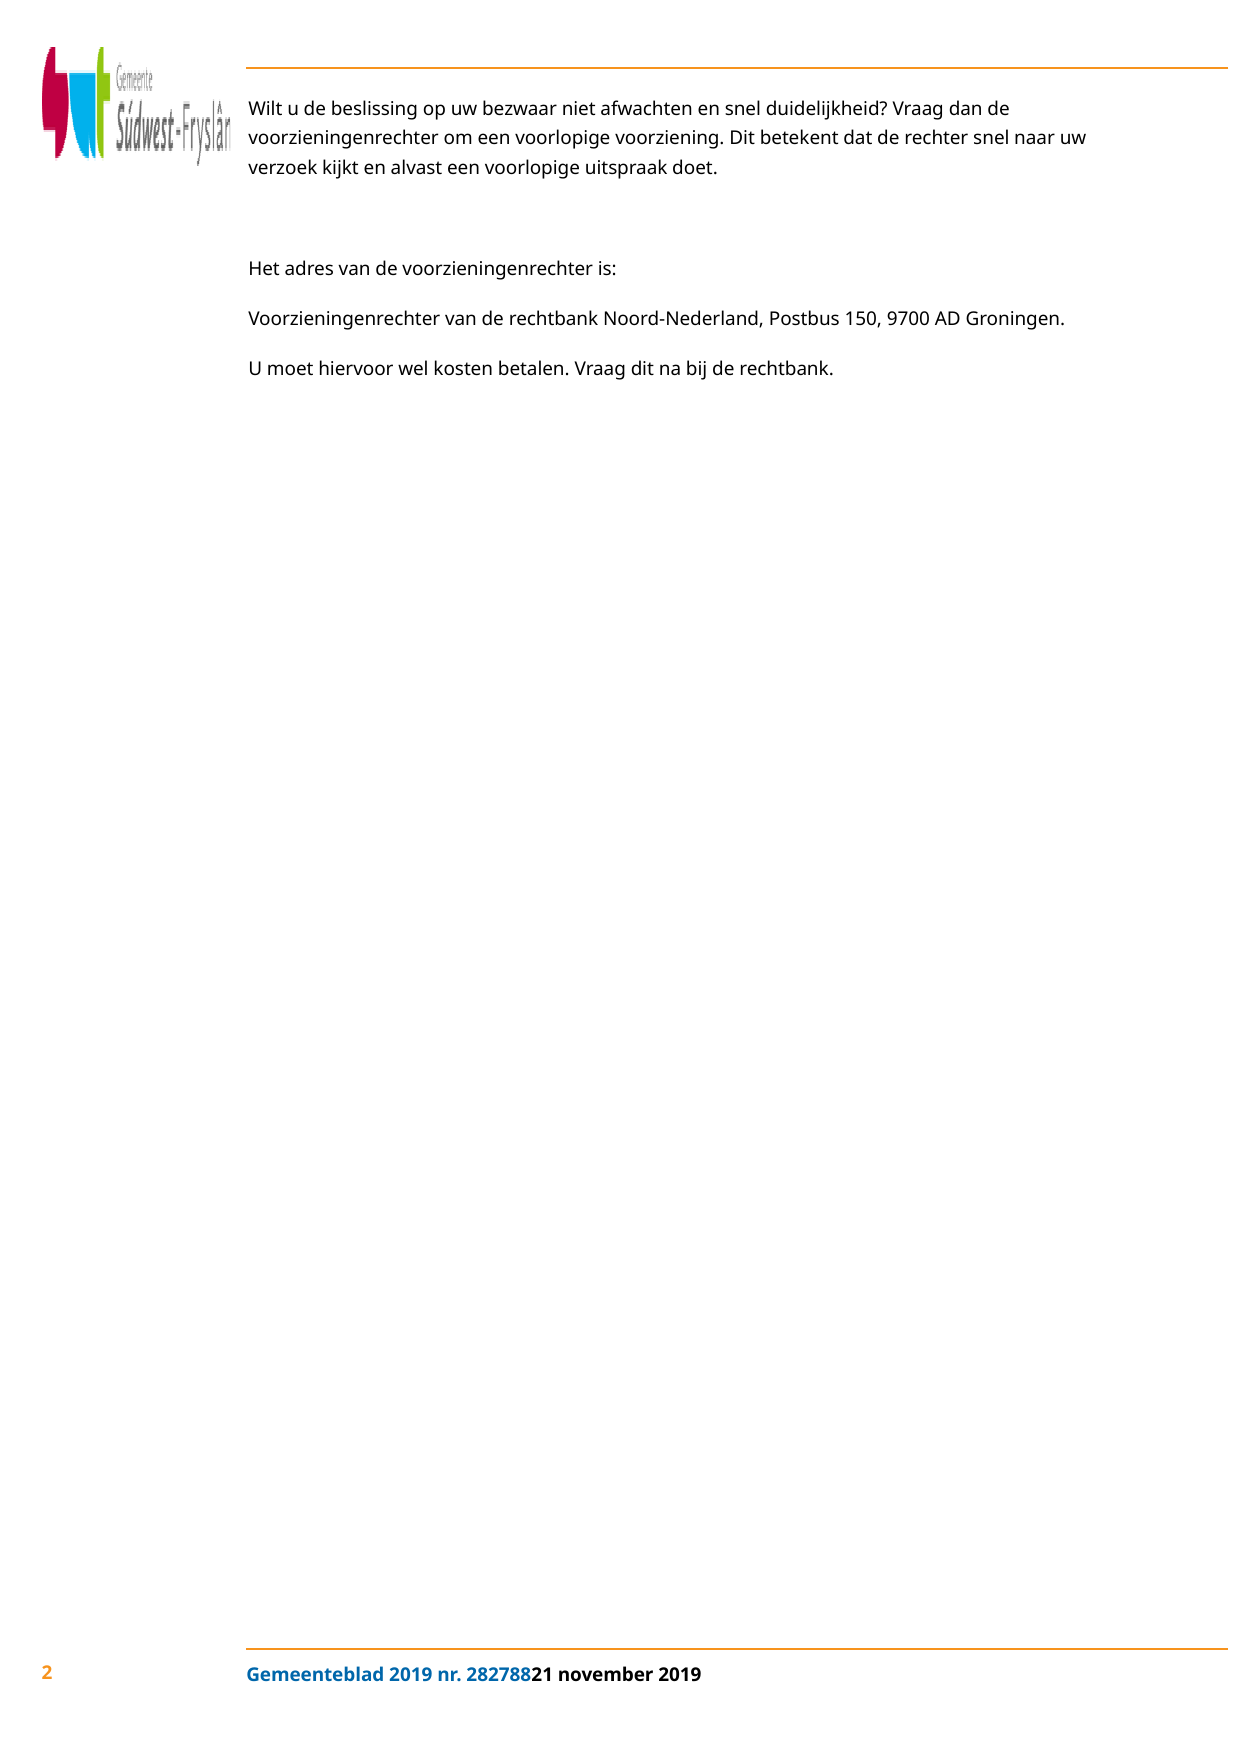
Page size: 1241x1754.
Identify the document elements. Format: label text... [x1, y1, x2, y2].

text Het adres van de voorzieningenrechter is: [248, 255, 1152, 281]
text Wilt u de beslissing op uw bezwaar niet afwachten en snel duidelijkheid? Vraag dan de voorzieningenrechter om een voorlopige voorziening. Dit betekent dat de rechter snel naar uw verzoek kijkt en alvast een voorlopige uitspraak doet. [248, 95, 1152, 180]
text U moet hiervoor wel kosten betalen. Vraag dit na bij de rechtbank. [248, 356, 1152, 381]
text Voorzieningenrechter van de rechtbank Noord-Nederland, Postbus 150, 9700 AD Groningen. [248, 305, 1152, 331]
picture [41, 47, 231, 172]
